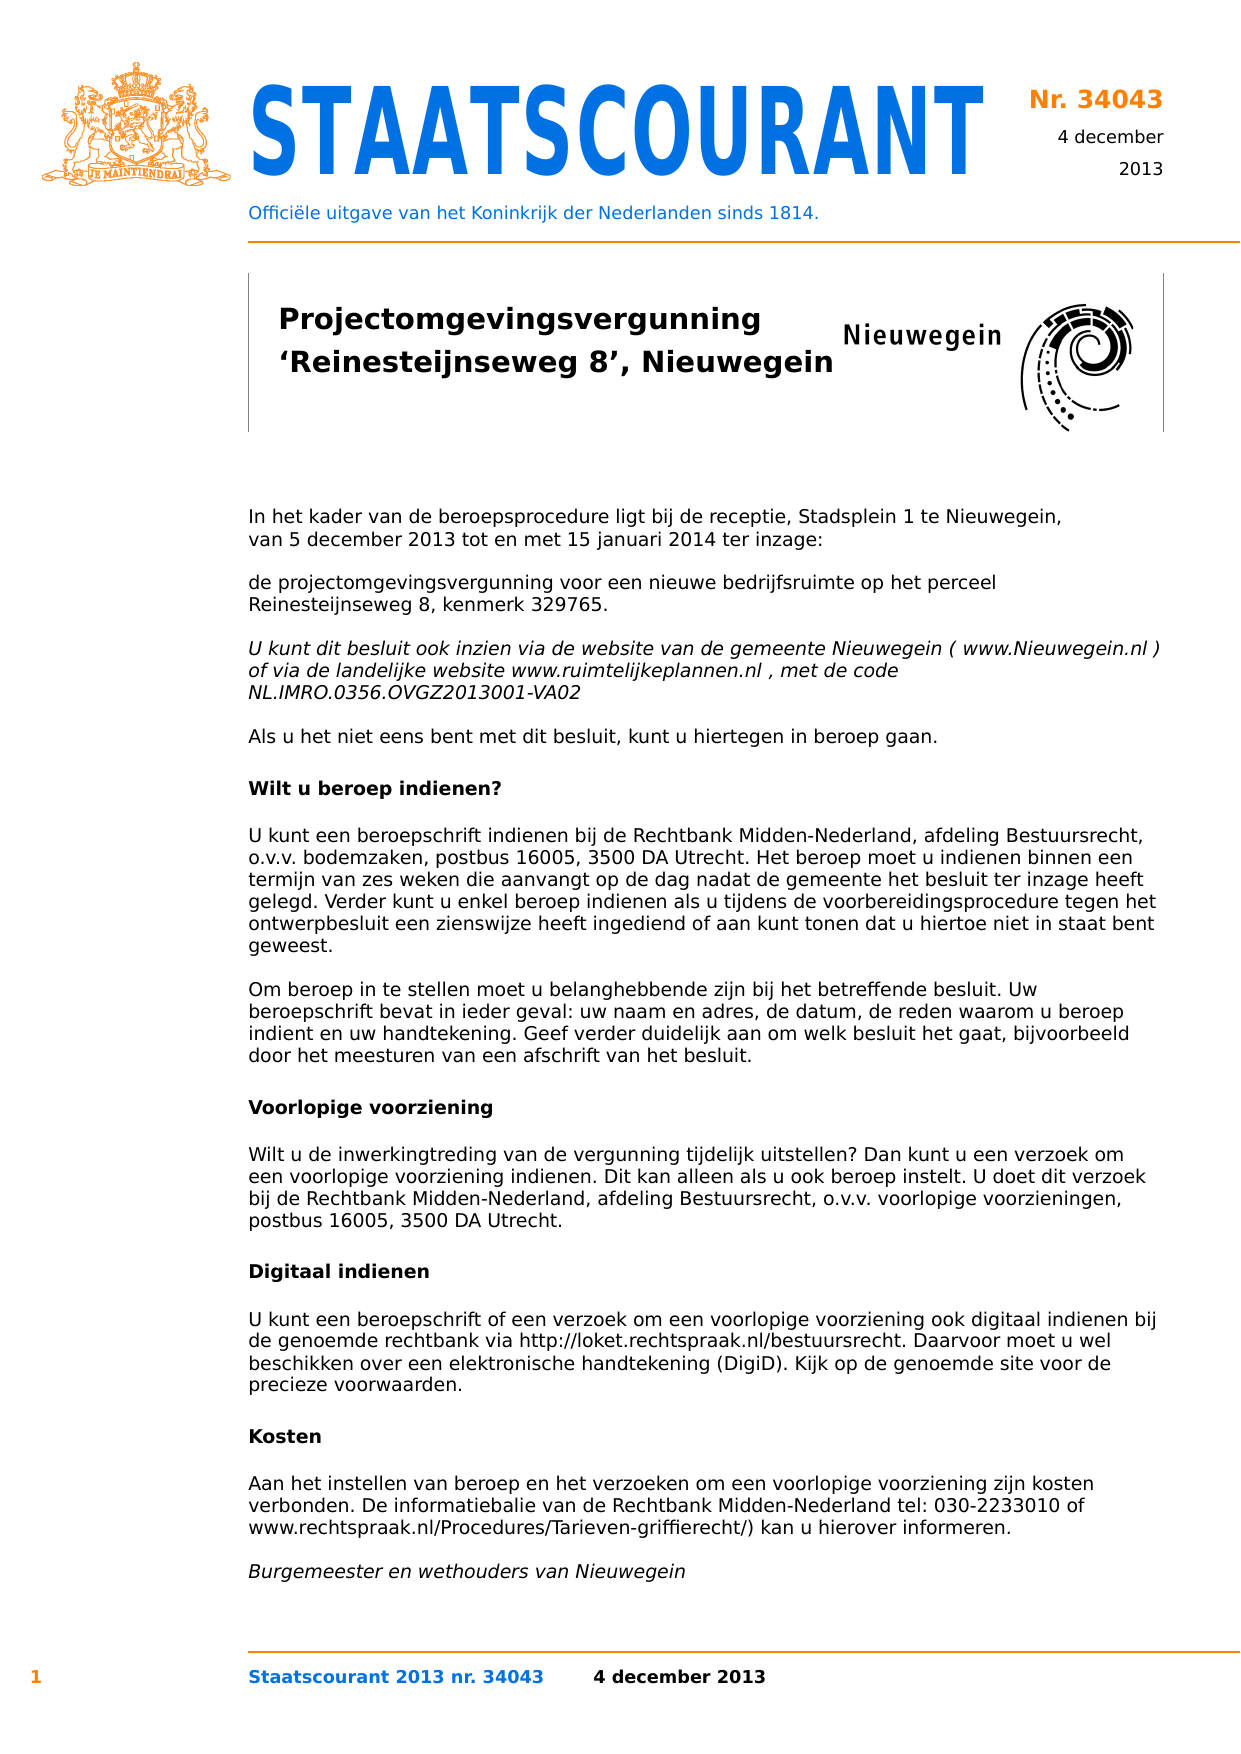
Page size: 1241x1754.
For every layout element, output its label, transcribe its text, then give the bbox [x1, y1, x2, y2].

text Burgemeester en wethouders van Nieuwegein [248, 1561, 1163, 1583]
table_cell Officiële uitgave van het Koninkrijk der Nederlanden sinds 1814. [248, 203, 1240, 241]
table_header Nr. 34043 [998, 62, 1240, 121]
table_cell 4 december [998, 121, 1240, 153]
text U kunt dit besluit ook inzien via de website van de gemeente Nieuwegein ( www.Nieuwegein.nl ) of via de landelijke website www.ruimtelijkeplannen.nl , met de code NL.IMRO.0356.OVGZ2013001-VA02 [248, 638, 1163, 704]
text Als u het niet eens bent met dit besluit, kunt u hiertegen in beroep gaan. [248, 726, 1163, 748]
text Om beroep in te stellen moet u belanghebbende zijn bij het betreffende besluit. Uw beroepschrift bevat in ieder geval: uw naam en adres, de datum, de reden waarom u beroep indient en uw handtekening. Geef verder duidelijk aan om welk besluit het gaat, bijvoorbeeld door het meesturen van een afschrift van het besluit. [248, 979, 1163, 1067]
subtitle Projectomgevingsvergunning ‘Reinesteijnseweg 8’, Nieuwegein [249, 273, 1163, 432]
table_header [25, 62, 248, 241]
text Aan het instellen van beroep en het verzoeken om een voorlopige voorziening zijn kosten verbonden. De informatiebalie van de Rechtbank Midden-Nederland tel: 030-2233010 of www.rechtspraak.nl/Procedures/Tarieven-griffierecht/) kan u hierover informeren. [248, 1473, 1163, 1539]
subtitle Wilt u beroep indienen? [248, 778, 1163, 800]
table_cell 2013 [998, 153, 1240, 203]
subtitle Voorlopige voorziening [248, 1097, 1163, 1118]
text de projectomgevingsvergunning voor een nieuwe bedrijfsruimte op het perceel Reinesteijnseweg 8, kenmerk 329765. [248, 572, 1163, 616]
table_header STAATSCOURANT [248, 62, 998, 203]
picture [41, 62, 231, 186]
text U kunt een beroepschrift of een verzoek om een voorlopige voorziening ook digitaal indienen bij de genoemde rechtbank via http://loket.rechtspraak.nl/bestuursrecht. Daarvoor moet u wel beschikken over een elektronische handtekening (DigiD). Kijk op de genoemde site voor de precieze voorwaarden. [248, 1308, 1163, 1396]
text U kunt een beroepschrift indienen bij de Rechtbank Midden-Nederland, afdeling Bestuursrecht, o.v.v. bodemzaken, postbus 16005, 3500 DA Utrecht. Het beroep moet u indienen binnen een termijn van zes weken die aanvangt op de dag nadat de gemeente het besluit ter inzage heeft gelegd. Verder kunt u enkel beroep indienen als u tijdens de voorbereidingsprocedure tegen het ontwerpbesluit een zienswijze heeft ingediend of aan kunt tonen dat u hiertoe niet in staat bent geweest. [248, 825, 1163, 957]
text van 5 december 2013 tot en met 15 januari 2014 ter inzage: [248, 528, 1163, 550]
subtitle Digitaal indienen [248, 1261, 1163, 1283]
subtitle Kosten [248, 1426, 1163, 1448]
text In het kader van de beroepsprocedure ligt bij de receptie, Stadsplein 1 te Nieuwegein, [248, 506, 1163, 528]
text Wilt u de inwerkingtreding van de vergunning tijdelijk uitstellen? Dan kunt u een verzoek om een voorlopige voorziening indienen. Dit kan alleen als u ook beroep instelt. U doet dit verzoek bij de Rechtbank Midden-Nederland, afdeling Bestuursrecht, o.v.v. voorlopige voorzieningen, postbus 16005, 3500 DA Utrecht. [248, 1143, 1163, 1231]
picture [844, 302, 1134, 433]
